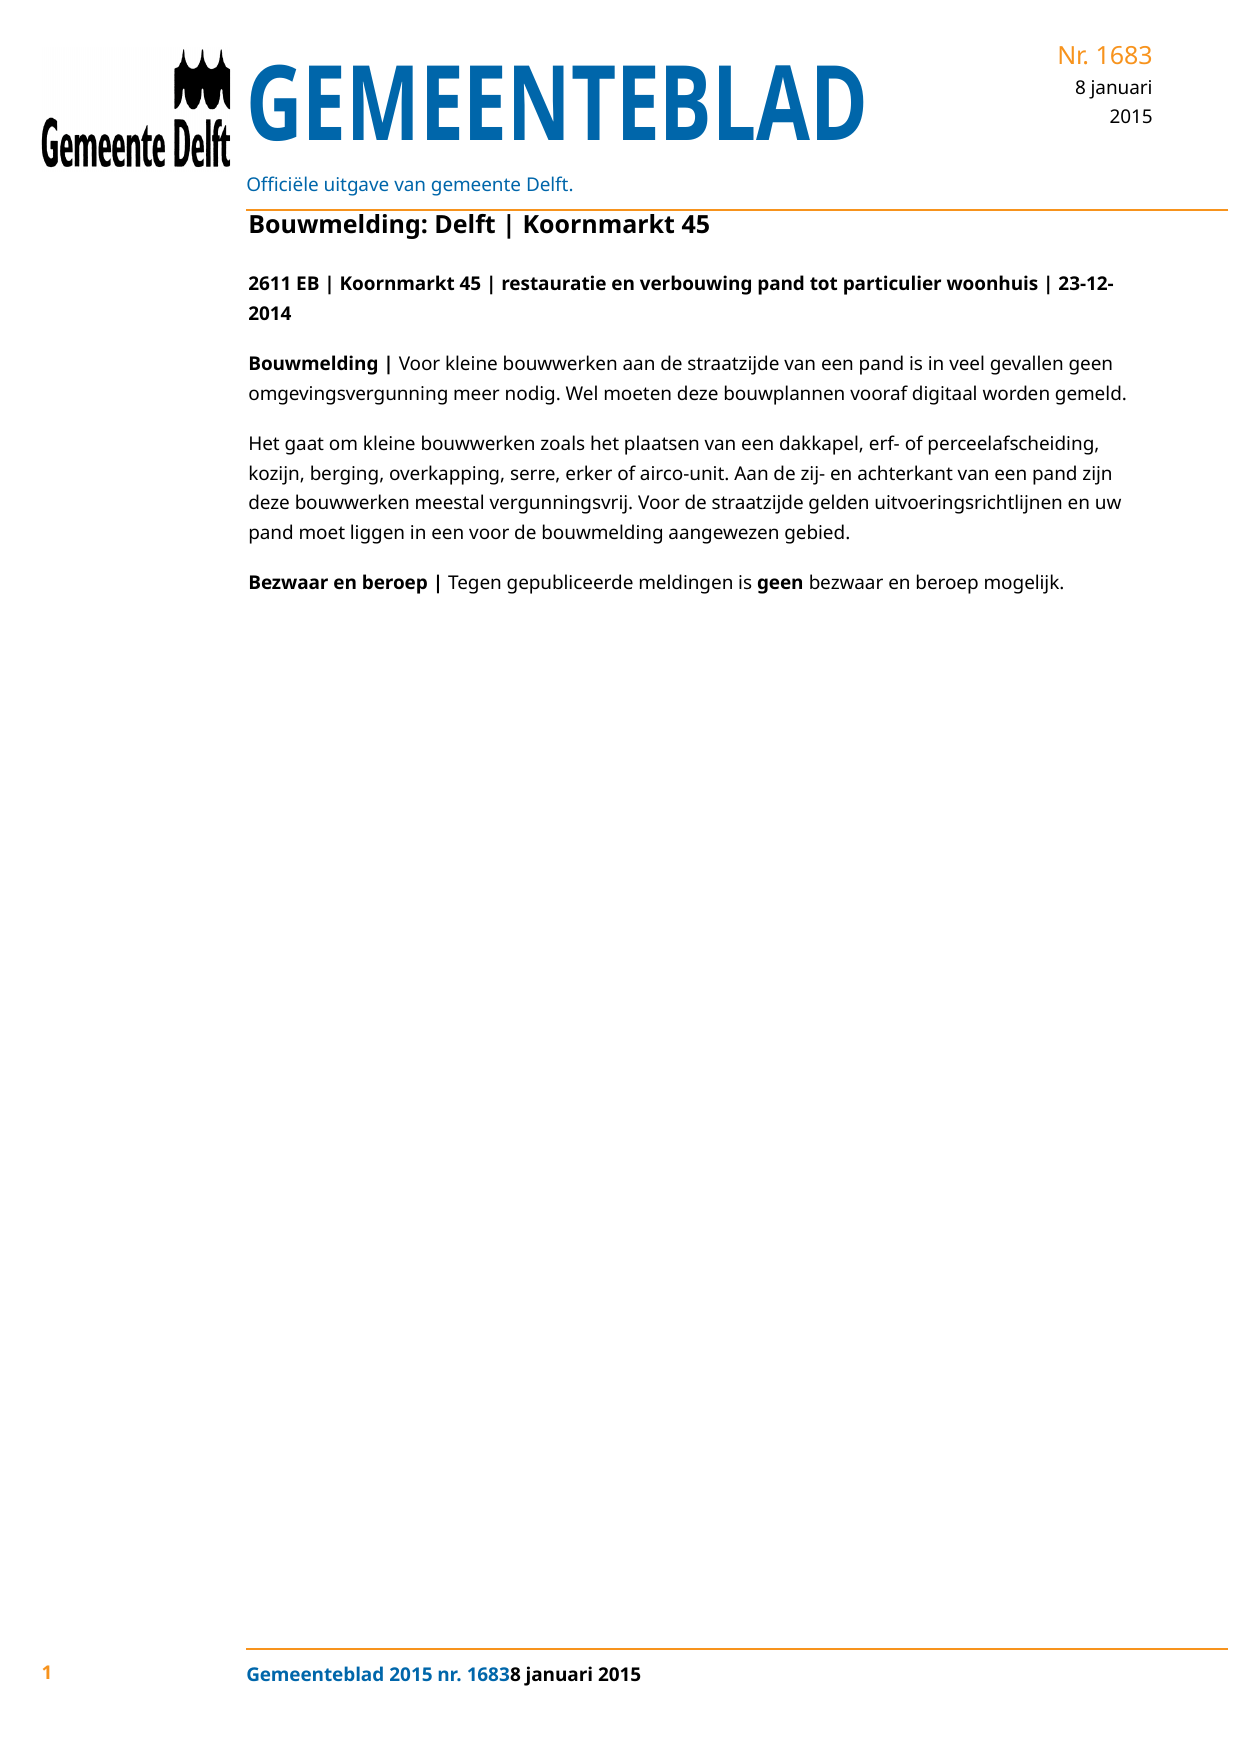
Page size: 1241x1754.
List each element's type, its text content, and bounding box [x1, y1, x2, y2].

text 2611 EB | Koornmarkt 45 | restauratie en verbouwing pand tot particulier woonhuis | 23-12-2014 [248, 270, 1152, 326]
picture [41, 47, 231, 172]
text Het gaat om kleine bouwwerken zoals het plaatsen van een dakkapel, erf- of perceelafscheiding, kozijn, berging, overkapping, serre, erker of airco-unit. Aan de zij- en achterkant van een pand zijn deze bouwwerken meestal vergunningsvrij. Voor de straatzijde gelden uitvoeringsrichtlijnen en uw pand moet liggen in een voor de bouwmelding aangewezen gebied. [248, 430, 1152, 545]
text Bouwmelding | Voor kleine bouwwerken aan de straatzijde van een pand is in veel gevallen geen omgevingsvergunning meer nodig. Wel moeten deze bouwplannen vooraf digitaal worden gemeld. [248, 350, 1152, 406]
text Bezwaar en beroep | Tegen gepubliceerde meldingen is geen bezwaar en beroep mogelijk. [248, 569, 1152, 595]
text Bouwmelding: Delft | Koornmarkt 45 [248, 211, 1152, 241]
